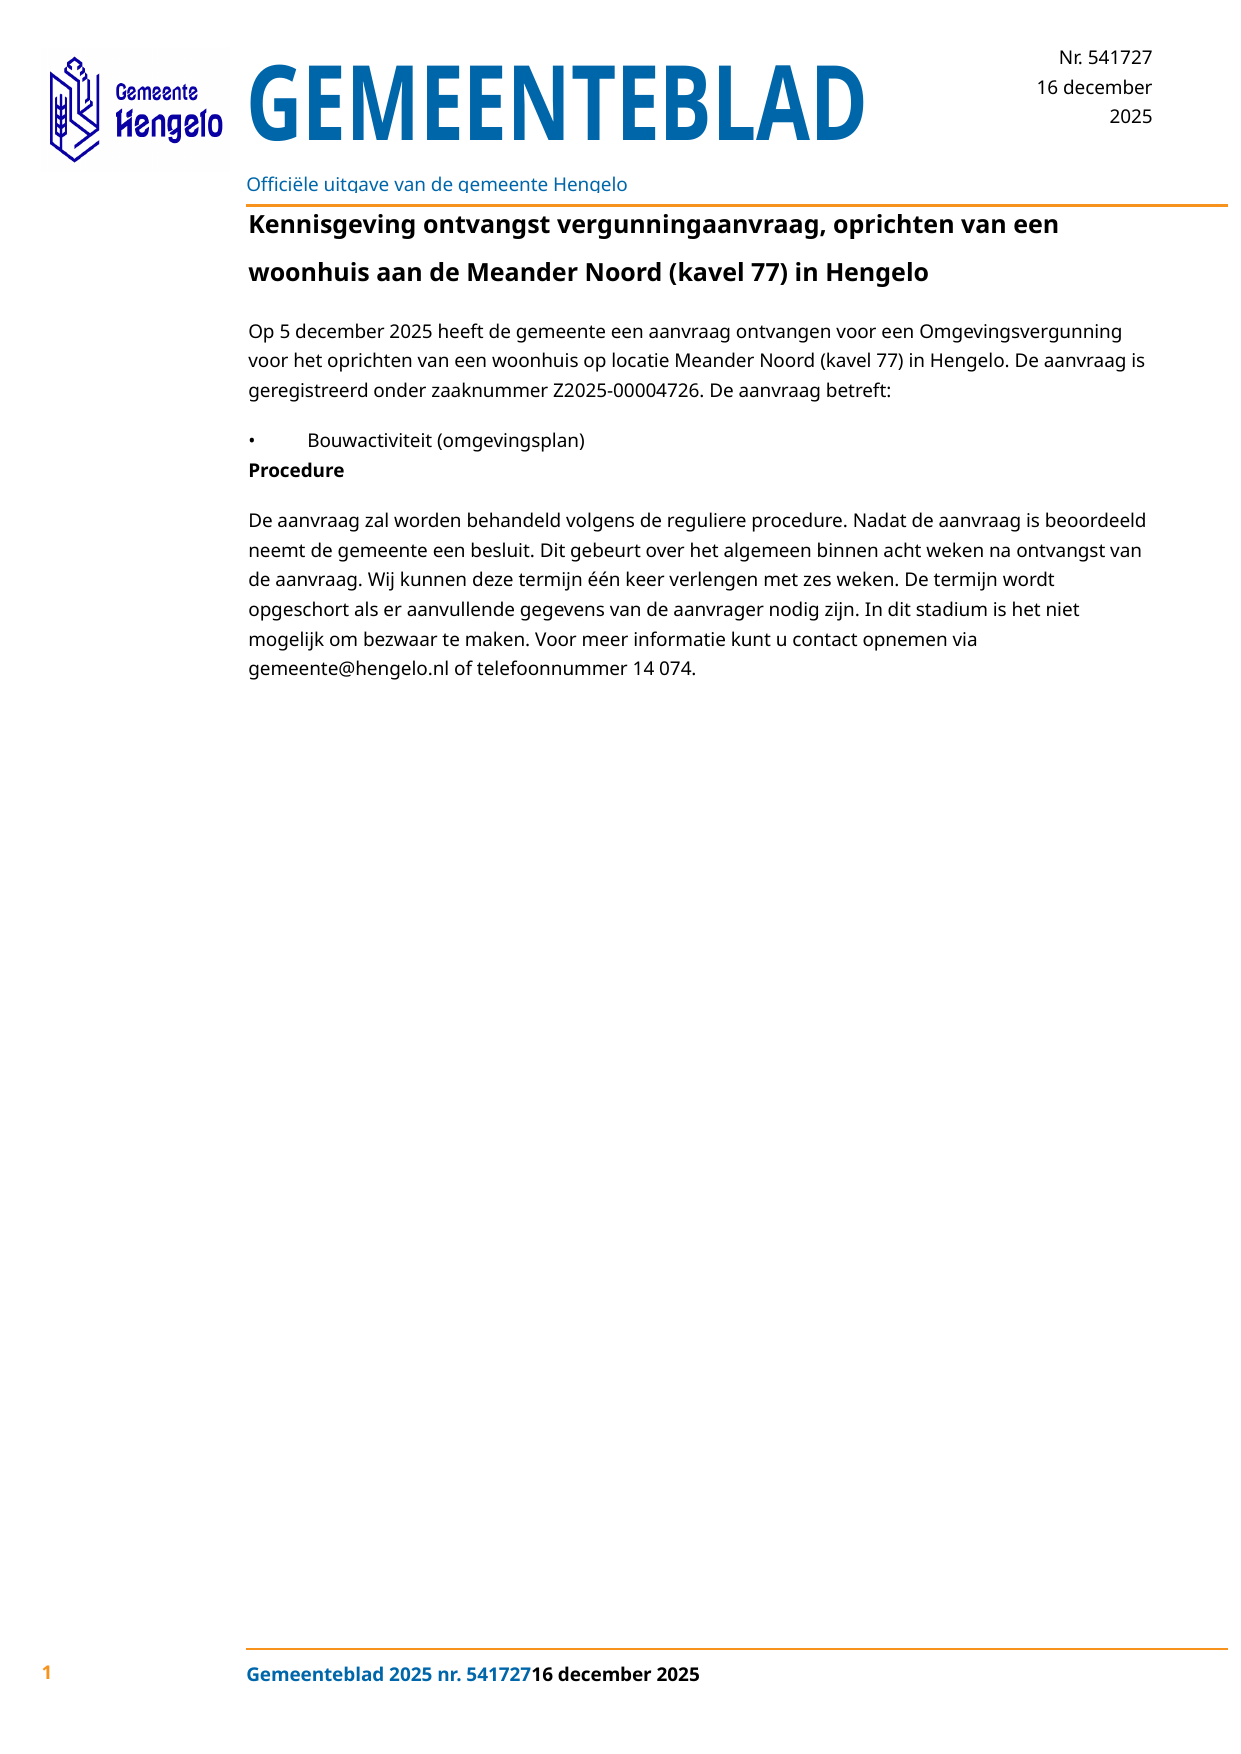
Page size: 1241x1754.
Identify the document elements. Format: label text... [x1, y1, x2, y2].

text Procedure [248, 457, 1152, 483]
text Op 5 december 2025 heeft de gemeente een aanvraag ontvangen voor een Omgevingsvergunning voor het oprichten van een woonhuis op locatie Meander Noord (kavel 77) in Hengelo. De aanvraag is geregistreerd onder zaaknummer Z2025-00004726. De aanvraag betreft: [248, 318, 1152, 403]
text Kennisgeving ontvangst vergunningaanvraag, oprichten van een woonhuis aan de Meander Noord (kavel 77) in Hengelo [248, 207, 1152, 288]
text De aanvraag zal worden behandeld volgens de reguliere procedure. Nadat de aanvraag is beoordeeld neemt de gemeente een besluit. Dit gebeurt over het algemeen binnen acht weken na ontvangst van de aanvraag. Wij kunnen deze termijn één keer verlengen met zes weken. De termijn wordt opgeschort als er aanvullende gegevens van de aanvrager nodig zijn. In dit stadium is het niet mogelijk om bezwaar te maken. Voor meer informatie kunt u contact opnemen via gemeente@hengelo.nl of telefoonnummer 14 074. [248, 507, 1152, 681]
picture [41, 47, 231, 172]
list Bouwactiviteit (omgevingsplan) [248, 427, 1152, 453]
